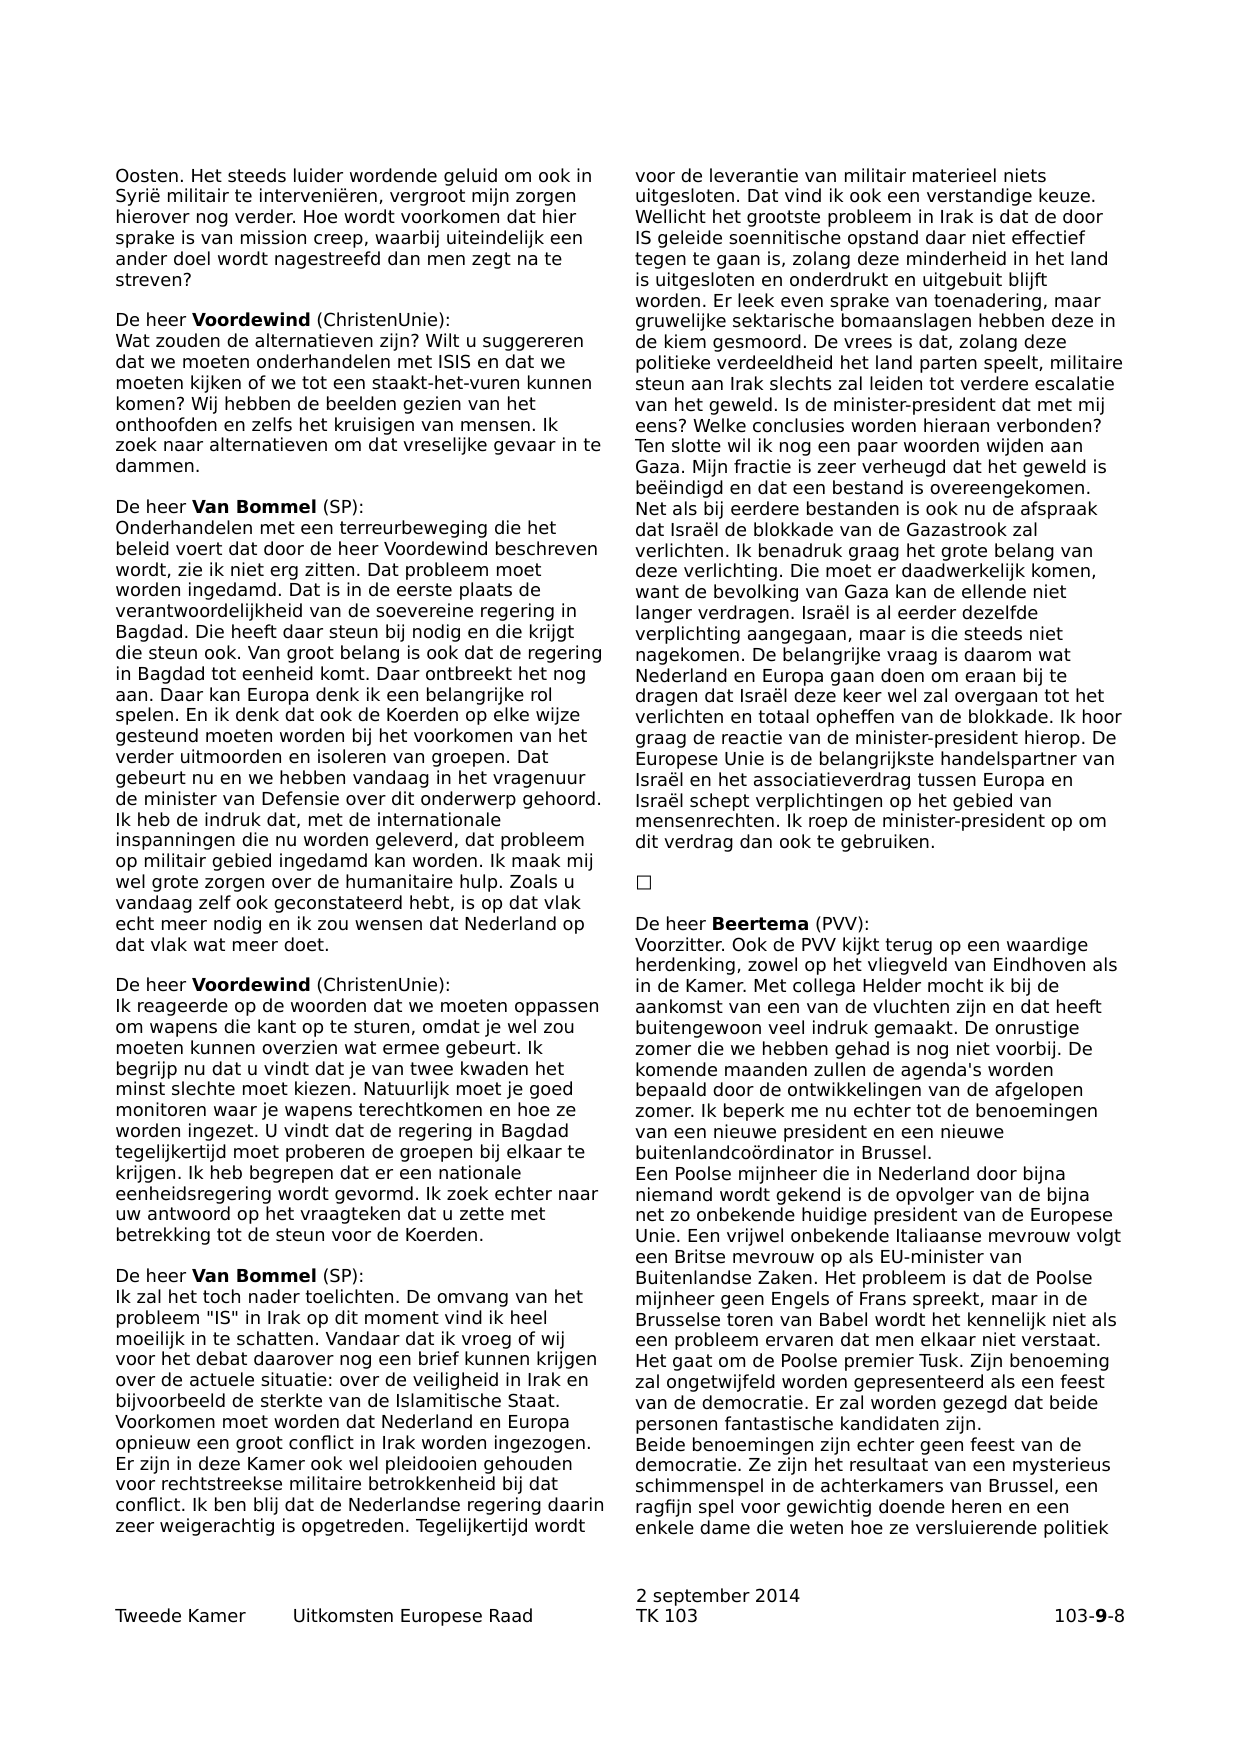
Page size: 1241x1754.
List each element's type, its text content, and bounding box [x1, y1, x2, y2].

text voor de leverantie van militair materieel niets uitgesloten. Dat vind ik ook een verstandige keuze. [635, 165, 1125, 207]
text Wat zouden de alternatieven zijn? Wilt u suggereren dat we moeten onderhandelen met ISIS en dat we moeten kijken of we tot een staakt-het-vuren kunnen komen? Wij hebben de beelden gezien van het onthoofden en zelfs het kruisigen van mensen. Ik zoek naar alternatieven om dat vreselijke gevaar in te dammen. [115, 331, 605, 477]
text Beide benoemingen zijn echter geen feest van de democratie. Ze zijn het resultaat van een mysterieus schimmenspel in de achterkamers van Brussel, een ragfijn spel voor gewichtig doende heren en een enkele dame die weten hoe ze versluierende politiek [635, 1434, 1125, 1538]
text De heer Voordewind (ChristenUnie): [115, 310, 605, 331]
text Wellicht het grootste probleem in Irak is dat de door IS geleide soennitische opstand daar niet effectief tegen te gaan is, zolang deze minderheid in het land is uitgesloten en onderdrukt en uitgebuit blijft worden. Er leek even sprake van toenadering, maar gruwelijke sektarische bomaanslagen hebben deze in de kiem gesmoord. De vrees is dat, zolang deze politieke verdeeldheid het land parten speelt, militaire steun aan Irak slechts zal leiden tot verdere escalatie van het geweld. Is de minister-president dat met mij eens? Welke conclusies worden hieraan verbonden? [635, 207, 1125, 436]
text Een Poolse mijnheer die in Nederland door bijna niemand wordt gekend is de opvolger van de bijna net zo onbekende huidige president van de Europese Unie. Een vrijwel onbekende Italiaanse mevrouw volgt een Britse mevrouw op als EU-minister van Buitenlandse Zaken. Het probleem is dat de Poolse mijnheer geen Engels of Frans spreekt, maar in de Brusselse toren van Babel wordt het kennelijk niet als een probleem ervaren dat men elkaar niet verstaat. Het gaat om de Poolse premier Tusk. Zijn benoeming zal ongetwijfeld worden gepresenteerd als een feest van de democratie. Er zal worden gezegd dat beide personen fantastische kandidaten zijn. [635, 1163, 1125, 1434]
text Ik reageerde op de woorden dat we moeten oppassen om wapens die kant op te sturen, omdat je wel zou moeten kunnen overzien wat ermee gebeurt. Ik begrijp nu dat u vindt dat je van twee kwaden het minst slechte moet kiezen. Natuurlijk moet je goed monitoren waar je wapens terechtkomen en hoe ze worden ingezet. U vindt dat de regering in Bagdad tegelijkertijd moet proberen de groepen bij elkaar te krijgen. Ik heb begrepen dat er een nationale eenheidsregering wordt gevormd. Ik zoek echter naar uw antwoord op het vraagteken dat u zette met betrekking tot de steun voor de Koerden. [115, 996, 605, 1246]
text De heer Van Bommel (SP): [115, 1266, 605, 1287]
text De heer Van Bommel (SP): [115, 497, 605, 518]
text Voorzitter. Ook de PVV kijkt terug op een waardige herdenking, zowel op het vliegveld van Eindhoven als in de Kamer. Met collega Helder mocht ik bij de aankomst van een van de vluchten zijn en dat heeft buitengewoon veel indruk gemaakt. De onrustige zomer die we hebben gehad is nog niet voorbij. De komende maanden zullen de agenda's worden bepaald door de ontwikkelingen van de afgelopen zomer. Ik beperk me nu echter tot de benoemingen van een nieuwe president en een nieuwe buitenlandcoördinator in Brussel. [635, 934, 1125, 1163]
text Onderhandelen met een terreurbeweging die het beleid voert dat door de heer Voordewind beschreven wordt, zie ik niet erg zitten. Dat probleem moet worden ingedamd. Dat is in de eerste plaats de verantwoordelijkheid van de soevereine regering in Bagdad. Die heeft daar steun bij nodig en die krijgt die steun ook. Van groot belang is ook dat de regering in Bagdad tot eenheid komt. Daar ontbreekt het nog aan. Daar kan Europa denk ik een belangrijke rol spelen. En ik denk dat ook de Koerden op elke wijze gesteund moeten worden bij het voorkomen van het verder uitmoorden en isoleren van groepen. Dat gebeurt nu en we hebben vandaag in het vragenuur de minister van Defensie over dit onderwerp gehoord. Ik heb de indruk dat, met de internationale inspanningen die nu worden geleverd, dat probleem op militair gebied ingedamd kan worden. Ik maak mij wel grote zorgen over de humanitaire hulp. Zoals u vandaag zelf ook geconstateerd hebt, is op dat vlak echt meer nodig en ik zou wensen dat Nederland op dat vlak wat meer doet. [115, 518, 605, 955]
text Oosten. Het steeds luider wordende geluid om ook in Syrië militair te interveniëren, vergroot mijn zorgen hierover nog verder. Hoe wordt voorkomen dat hier sprake is van mission creep, waarbij uiteindelijk een ander doel wordt nagestreefd dan men zegt na te streven? [115, 165, 605, 290]
text ⬜ [635, 873, 1125, 893]
text Ik zal het toch nader toelichten. De omvang van het probleem "IS" in Irak op dit moment vind ik heel moeilijk in te schatten. Vandaar dat ik vroeg of wij voor het debat daarover nog een brief kunnen krijgen over de actuele situatie: over de veiligheid in Irak en bijvoorbeeld de sterkte van de Islamitische Staat. Voorkomen moet worden dat Nederland en Europa opnieuw een groot conflict in Irak worden ingezogen. Er zijn in deze Kamer ook wel pleidooien gehouden voor rechtstreekse militaire betrokkenheid bij dat conflict. Ik ben blij dat de Nederlandse regering daarin zeer weigerachtig is opgetreden. Tegelijkertijd wordt [115, 1287, 605, 1537]
text Ten slotte wil ik nog een paar woorden wijden aan Gaza. Mijn fractie is zeer verheugd dat het geweld is beëindigd en dat een bestand is overeengekomen. Net als bij eerdere bestanden is ook nu de afspraak dat Israël de blokkade van de Gazastrook zal verlichten. Ik benadruk graag het grote belang van deze verlichting. Die moet er daadwerkelijk komen, want de bevolking van Gaza kan de ellende niet langer verdragen. Israël is al eerder dezelfde verplichting aangegaan, maar is die steeds niet nagekomen. De belangrijke vraag is daarom wat Nederland en Europa gaan doen om eraan bij te dragen dat Israël deze keer wel zal overgaan tot het verlichten en totaal opheffen van de blokkade. Ik hoor graag de reactie van de minister-president hierop. De Europese Unie is de belangrijkste handelspartner van Israël en het associatieverdrag tussen Europa en Israël schept verplichtingen op het gebied van mensenrechten. Ik roep de minister-president op om dit verdrag dan ook te gebruiken. [635, 436, 1125, 853]
text De heer Voordewind (ChristenUnie): [115, 975, 605, 996]
text De heer Beertema (PVV): [635, 913, 1125, 934]
